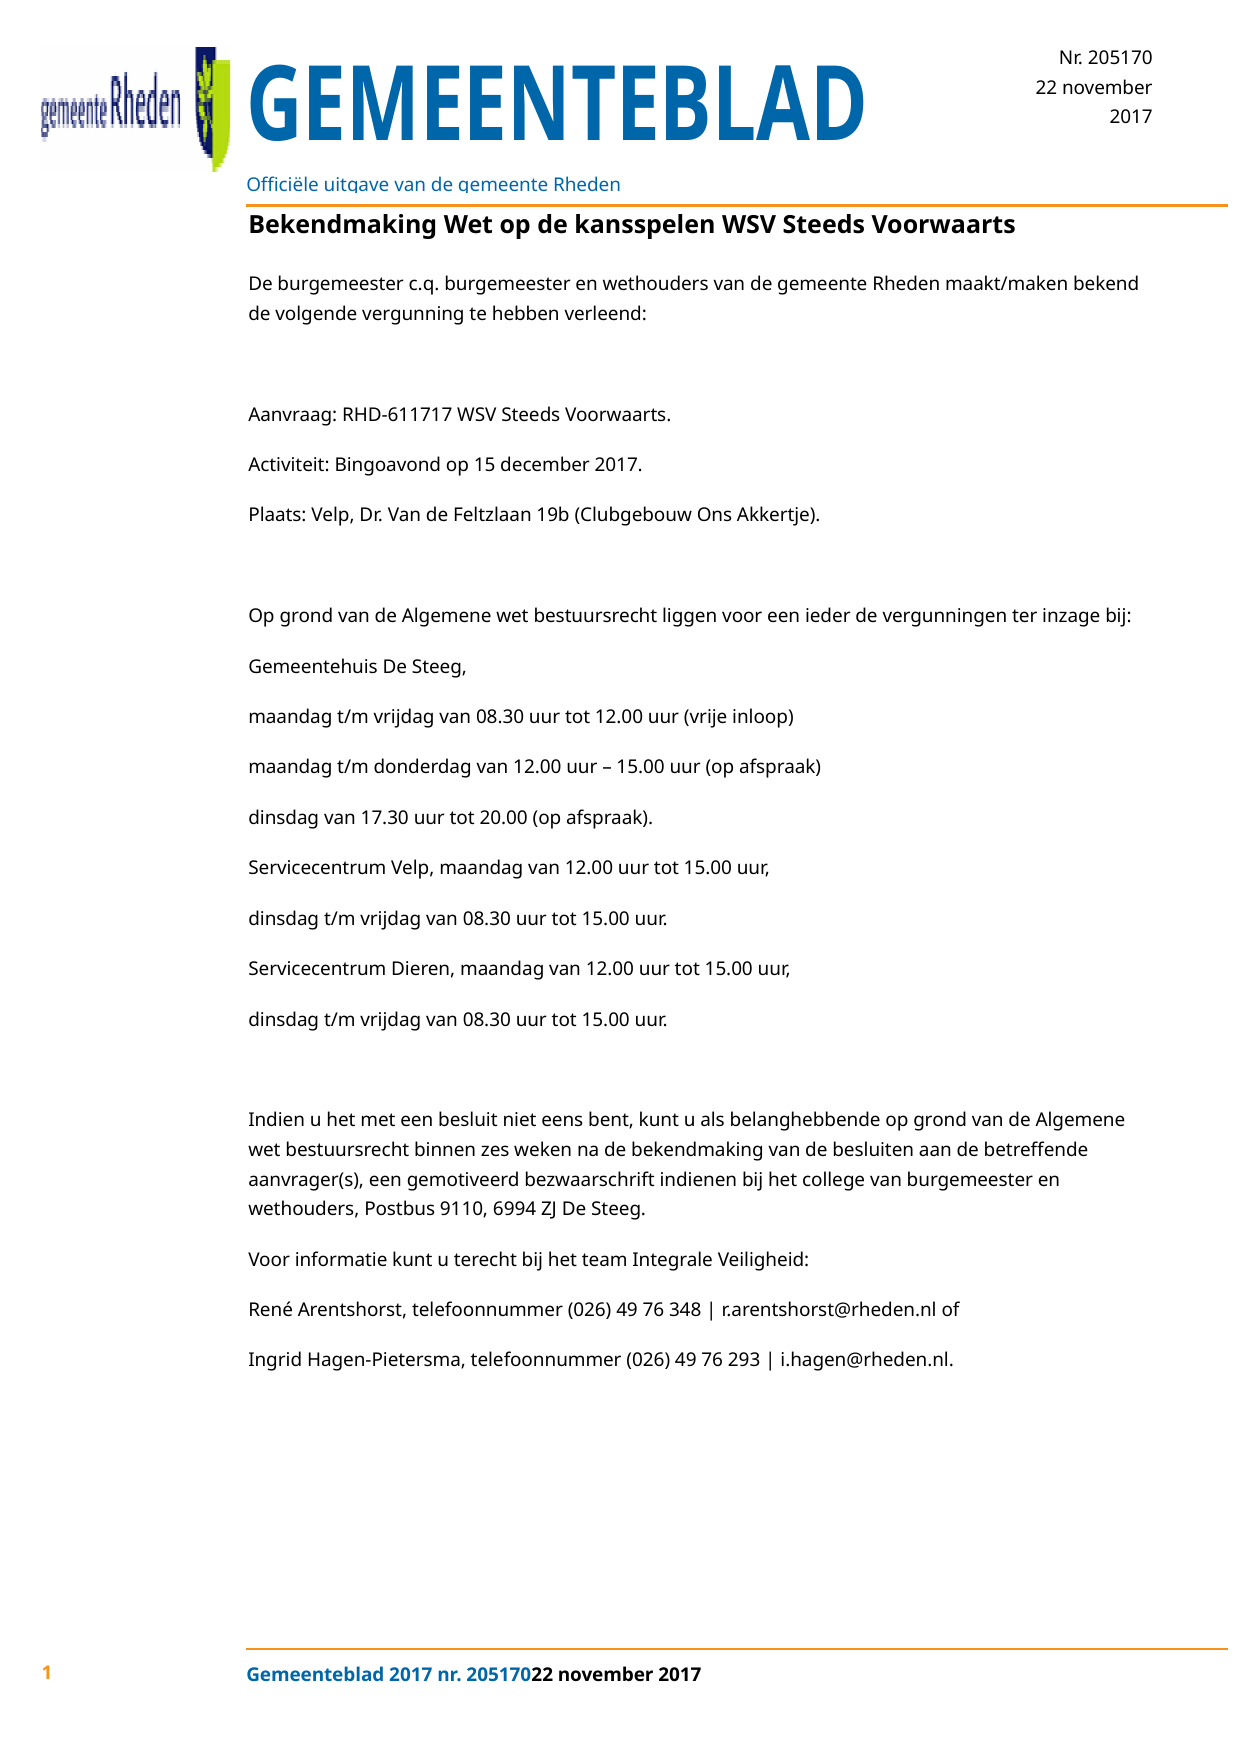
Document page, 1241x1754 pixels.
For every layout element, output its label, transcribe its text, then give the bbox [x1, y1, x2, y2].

text Gemeentehuis De Steeg, [248, 653, 1152, 678]
text René Arentshorst, telefoonnummer (026) 49 76 348 | r.arentshorst@rheden.nl of [248, 1296, 1152, 1322]
text dinsdag t/m vrijdag van 08.30 uur tot 15.00 uur. [248, 1006, 1152, 1031]
text Indien u het met een besluit niet eens bent, kunt u als belanghebbende op grond van de Algemene wet bestuursrecht binnen zes weken na de bekendmaking van de besluiten aan de betreffende aanvrager(s), een gemotiveerd bezwaarschrift indienen bij het college van burgemeester en wethouders, Postbus 9110, 6994 ZJ De Steeg. [248, 1107, 1152, 1221]
text Plaats: Velp, Dr. Van de Feltzlaan 19b (Clubgebouw Ons Akkertje). [248, 502, 1152, 527]
text dinsdag t/m vrijdag van 08.30 uur tot 15.00 uur. [248, 905, 1152, 931]
text De burgemeester c.q. burgemeester en wethouders van de gemeente Rheden maakt/maken bekend de volgende vergunning te hebben verleend: [248, 270, 1152, 326]
text Bekendmaking Wet op de kansspelen WSV Steeds Voorwaarts [248, 207, 1152, 241]
text maandag t/m vrijdag van 08.30 uur tot 12.00 uur (vrije inloop) [248, 703, 1152, 729]
picture [41, 47, 231, 172]
text Voor informatie kunt u terecht bij het team Integrale Veiligheid: [248, 1246, 1152, 1271]
text Servicecentrum Dieren, maandag van 12.00 uur tot 15.00 uur, [248, 955, 1152, 981]
text Activiteit: Bingoavond op 15 december 2017. [248, 451, 1152, 477]
text Aanvraag: RHD-611717 WSV Steeds Voorwaarts. [248, 401, 1152, 426]
text Op grond van de Algemene wet bestuursrecht liggen voor een ieder de vergunningen ter inzage bij: [248, 602, 1152, 628]
text maandag t/m donderdag van 12.00 uur – 15.00 uur (op afspraak) [248, 754, 1152, 779]
text Servicecentrum Velp, maandag van 12.00 uur tot 15.00 uur, [248, 854, 1152, 880]
text dinsdag van 17.30 uur tot 20.00 (op afspraak). [248, 804, 1152, 830]
text Ingrid Hagen-Pietersma, telefoonnummer (026) 49 76 293 | i.hagen@rheden.nl. [248, 1347, 1152, 1372]
